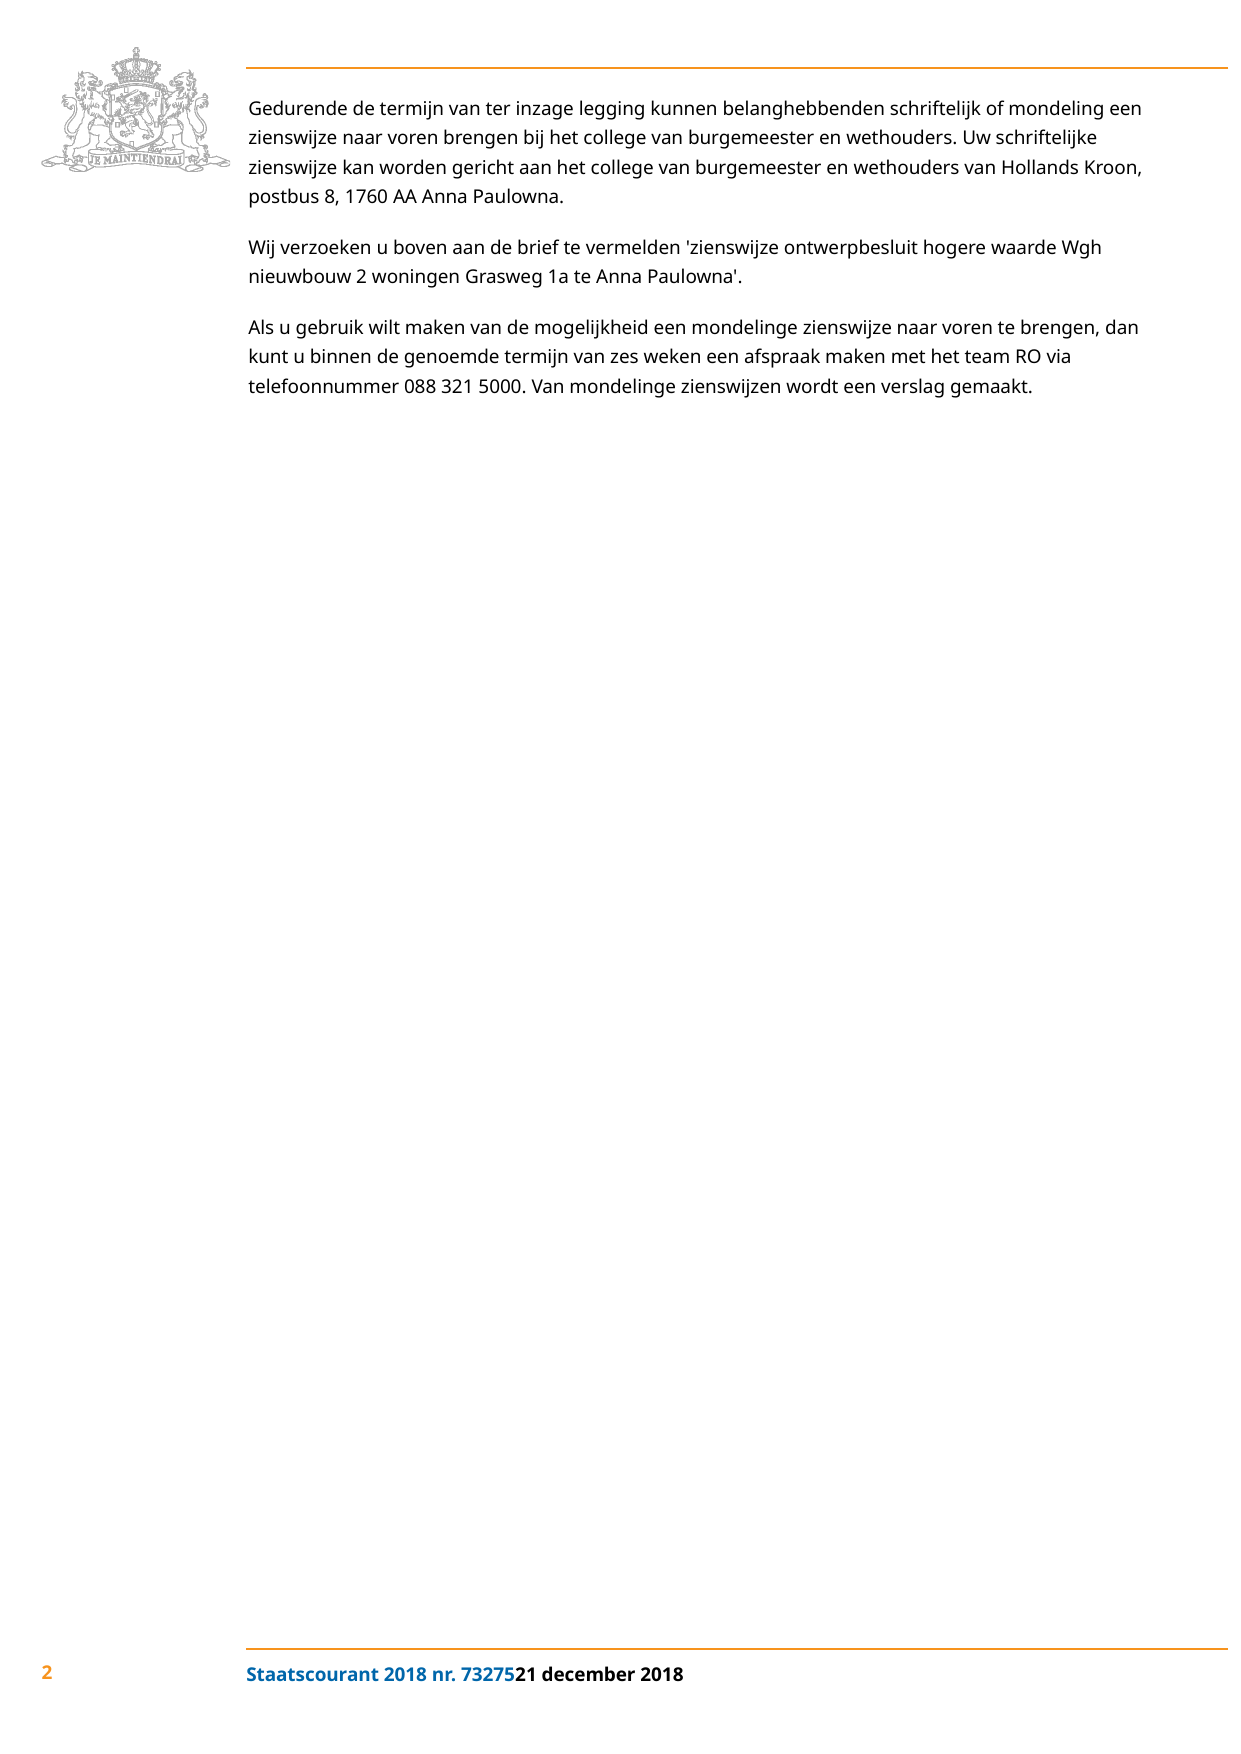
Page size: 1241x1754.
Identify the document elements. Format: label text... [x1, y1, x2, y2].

picture [41, 47, 231, 172]
text Wij verzoeken u boven aan de brief te vermelden 'zienswijze ontwerpbesluit hogere waarde Wgh nieuwbouw 2 woningen Grasweg 1a te Anna Paulowna'. [248, 234, 1152, 289]
text Gedurende de termijn van ter inzage legging kunnen belanghebbenden schriftelijk of mondeling een zienswijze naar voren brengen bij het college van burgemeester en wethouders. Uw schriftelijke zienswijze kan worden gericht aan het college van burgemeester en wethouders van Hollands Kroon, postbus 8, 1760 AA Anna Paulowna. [248, 95, 1152, 209]
text Als u gebruik wilt maken van de mogelijkheid een mondelinge zienswijze naar voren te brengen, dan kunt u binnen de genoemde termijn van zes weken een afspraak maken met het team RO via telefoonnummer 088 321 5000. Van mondelinge zienswijzen wordt een verslag gemaakt. [248, 314, 1152, 399]
